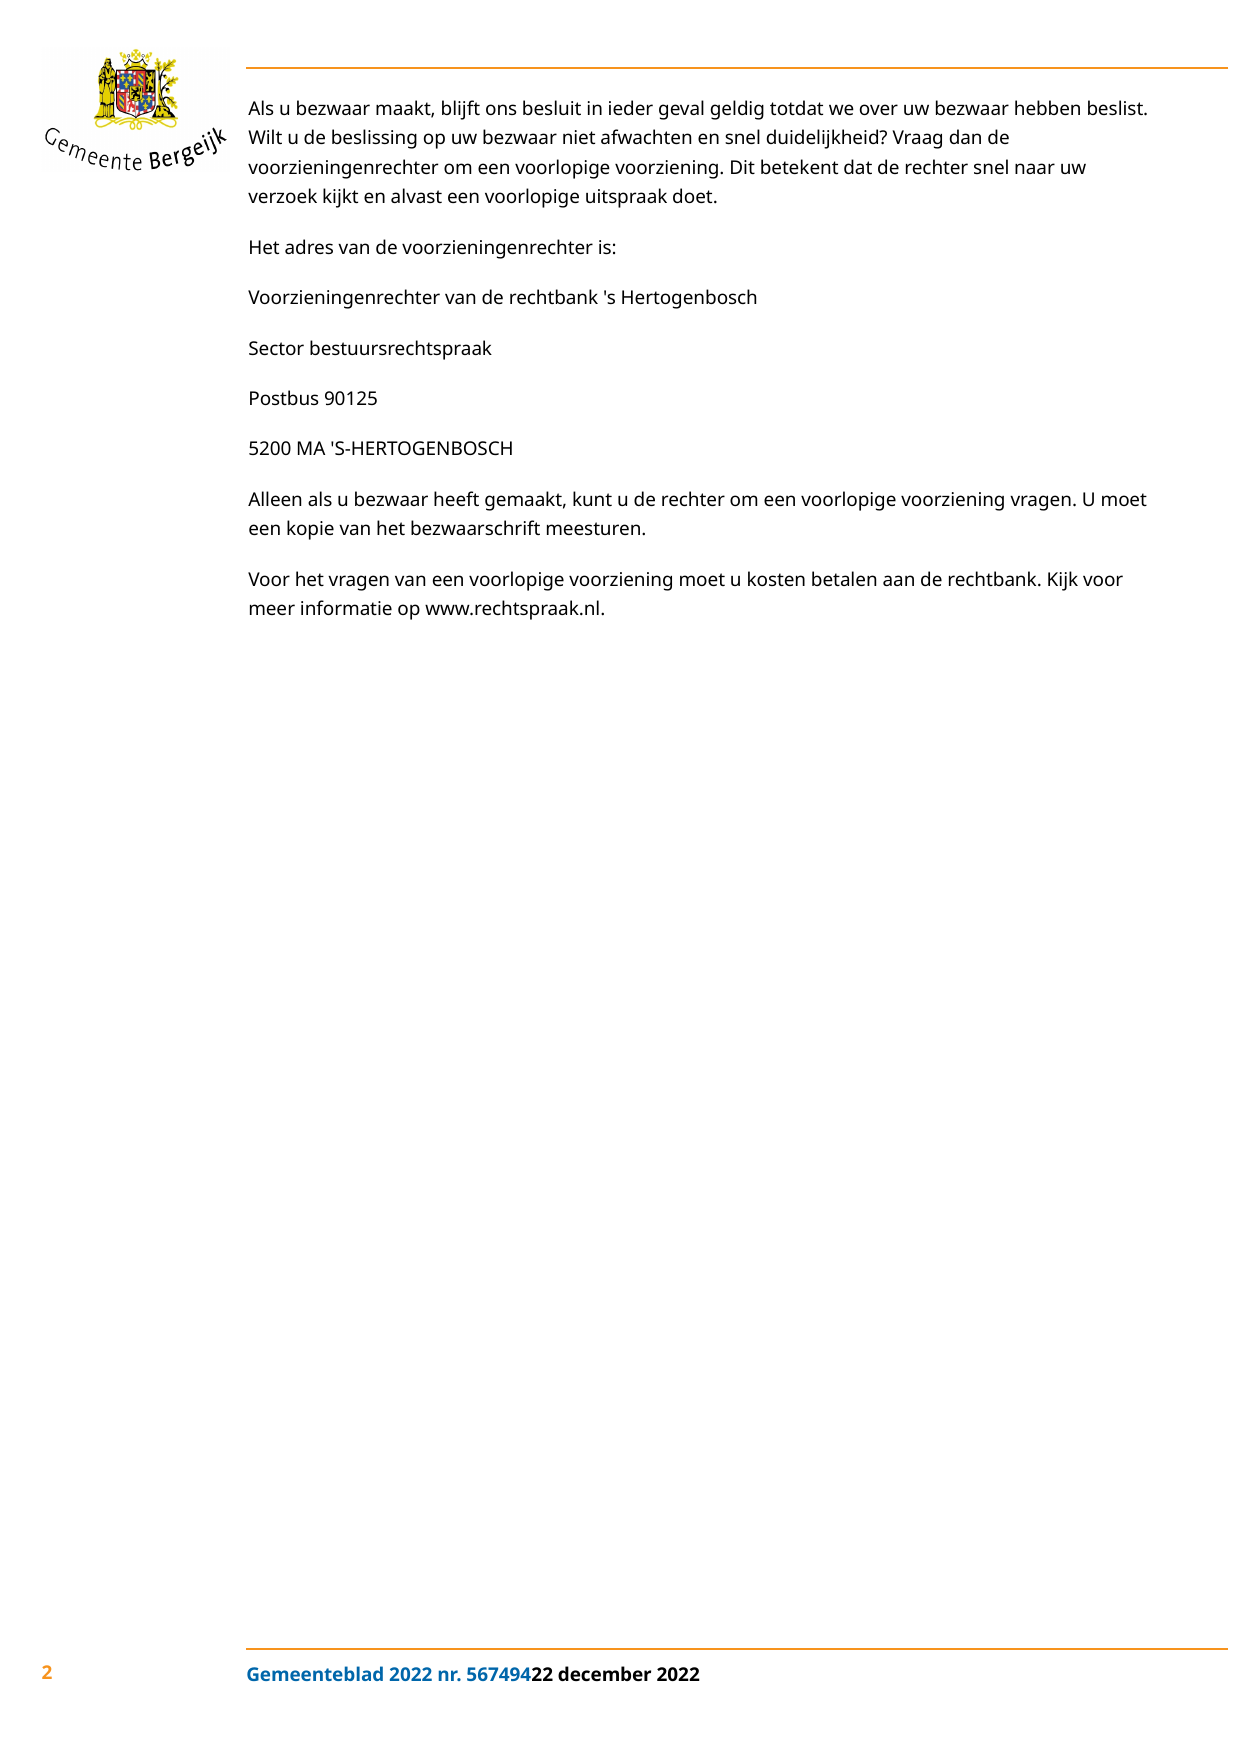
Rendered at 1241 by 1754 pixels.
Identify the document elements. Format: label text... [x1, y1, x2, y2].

picture [41, 47, 231, 172]
text Alleen als u bezwaar heeft gemaakt, kunt u de rechter om een voorlopige voorziening vragen. U moet een kopie van het bezwaarschrift meesturen. [248, 486, 1152, 541]
text Voorzieningenrechter van de rechtbank 's Hertogenbosch [248, 284, 1152, 310]
text Postbus 90125 [248, 385, 1152, 411]
text Sector bestuursrechtspraak [248, 335, 1152, 361]
text Als u bezwaar maakt, blijft ons besluit in ieder geval geldig totdat we over uw bezwaar hebben beslist. Wilt u de beslissing op uw bezwaar niet afwachten en snel duidelijkheid? Vraag dan de voorzieningenrechter om een voorlopige voorziening. Dit betekent dat de rechter snel naar uw verzoek kijkt en alvast een voorlopige uitspraak doet. [248, 95, 1152, 209]
text 5200 MA 'S-HERTOGENBOSCH [248, 436, 1152, 461]
text Voor het vragen van een voorlopige voorziening moet u kosten betalen aan de rechtbank. Kijk voor meer informatie op www.rechtspraak.nl. [248, 566, 1152, 621]
text Het adres van de voorzieningenrechter is: [248, 234, 1152, 260]
